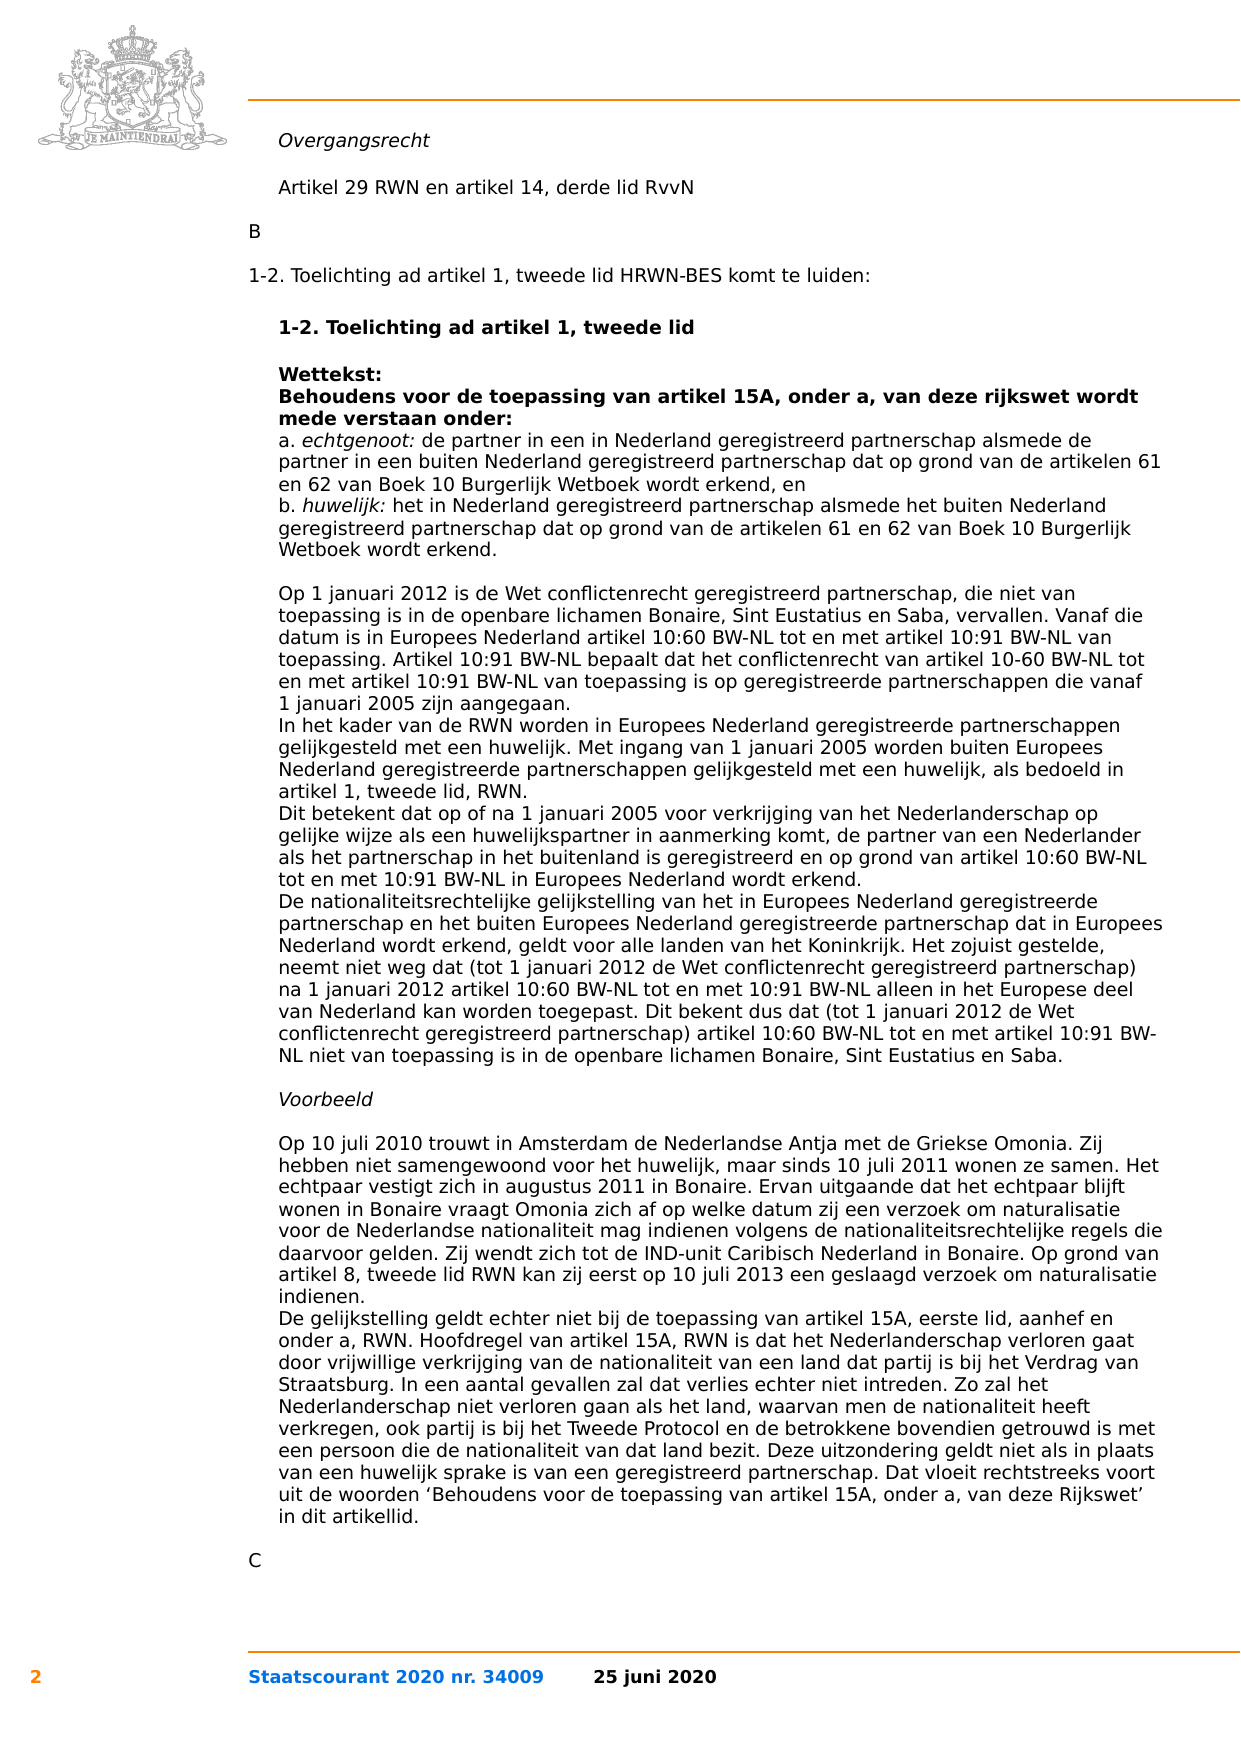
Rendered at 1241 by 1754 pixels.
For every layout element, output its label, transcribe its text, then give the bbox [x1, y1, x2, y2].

text Op 1 januari 2012 is de Wet conflictenrecht geregistreerd partnerschap, die niet van toepassing is in de openbare lichamen Bonaire, Sint Eustatius en Saba, vervallen. Vanaf die datum is in Europees Nederland artikel 10:60 BW-NL tot en met artikel 10:91 BW-NL van toepassing. Artikel 10:91 BW-NL bepaalt dat het conflictenrecht van artikel 10-60 BW-NL tot en met artikel 10:91 BW-NL van toepassing is op geregistreerde partnerschappen die vanaf 1 januari 2005 zijn aangegaan. [278, 583, 1163, 715]
text Wettekst: [278, 363, 1163, 386]
subtitle Voorbeeld [278, 1089, 1163, 1111]
subtitle 1-2. Toelichting ad artikel 1, tweede lid [278, 317, 1163, 338]
text Op 10 juli 2010 trouwt in Amsterdam de Nederlandse Antja met de Griekse Omonia. Zij hebben niet samengewoond voor het huwelijk, maar sinds 10 juli 2011 wonen ze samen. Het echtpaar vestigt zich in augustus 2011 in Bonaire. Ervan uitgaande dat het echtpaar blijft wonen in Bonaire vraagt Omonia zich af op welke datum zij een verzoek om naturalisatie voor de Nederlandse nationaliteit mag indienen volgens de nationaliteitsrechtelijke regels die daarvoor gelden. Zij wendt zich tot de IND-unit Caribisch Nederland in Bonaire. Op grond van artikel 8, tweede lid RWN kan zij eerst op 10 juli 2013 een geslaagd verzoek om naturalisatie indienen. [278, 1132, 1163, 1308]
text 1-2. Toelichting ad artikel 1, tweede lid HRWN-BES komt te luiden: [248, 264, 1163, 287]
text Dit betekent dat op of na 1 januari 2005 voor verkrijging van het Nederlanderschap op gelijke wijze als een huwelijkspartner in aanmerking komt, de partner van een Nederlander als het partnerschap in het buitenland is geregistreerd en op grond van artikel 10:60 BW-NL tot en met 10:91 BW-NL in Europees Nederland wordt erkend. [278, 803, 1163, 891]
text b. huwelijk: het in Nederland geregistreerd partnerschap alsmede het buiten Nederland geregistreerd partnerschap dat op grond van de artikelen 61 en 62 van Boek 10 Burgerlijk Wetboek wordt erkend. [278, 495, 1163, 561]
text In het kader van de RWN worden in Europees Nederland geregistreerde partnerschappen gelijkgesteld met een huwelijk. Met ingang van 1 januari 2005 worden buiten Europees Nederland geregistreerde partnerschappen gelijkgesteld met een huwelijk, als bedoeld in artikel 1, tweede lid, RWN. [278, 715, 1163, 803]
text De gelijkstelling geldt echter niet bij de toepassing van artikel 15A, eerste lid, aanhef en onder a, RWN. Hoofdregel van artikel 15A, RWN is dat het Nederlanderschap verloren gaat door vrijwillige verkrijging van de nationaliteit van een land dat partij is bij het Verdrag van Straatsburg. In een aantal gevallen zal dat verlies echter niet intreden. Zo zal het Nederlanderschap niet verloren gaan als het land, waarvan men de nationaliteit heeft verkregen, ook partij is bij het Tweede Protocol en de betrokkene bovendien getrouwd is met een persoon die de nationaliteit van dat land bezit. Deze uitzondering geldt niet als in plaats van een huwelijk sprake is van een geregistreerd partnerschap. Dat vloeit rechtstreeks voort uit de woorden ‘Behoudens voor de toepassing van artikel 15A, onder a, van deze Rijkswet’ in dit artikellid. [278, 1308, 1163, 1528]
picture [38, 25, 227, 150]
text B [248, 221, 1163, 243]
text Artikel 29 RWN en artikel 14, derde lid RvvN [278, 177, 1163, 199]
text De nationaliteitsrechtelijke gelijkstelling van het in Europees Nederland geregistreerde partnerschap en het buiten Europees Nederland geregistreerde partnerschap dat in Europees Nederland wordt erkend, geldt voor alle landen van het Koninkrijk. Het zojuist gestelde, neemt niet weg dat (tot 1 januari 2012 de Wet conflictenrecht geregistreerd partnerschap) na 1 januari 2012 artikel 10:60 BW-NL tot en met 10:91 BW-NL alleen in het Europese deel van Nederland kan worden toegepast. Dit bekent dus dat (tot 1 januari 2012 de Wet conflictenrecht geregistreerd partnerschap) artikel 10:60 BW-NL tot en met artikel 10:91 BW-NL niet van toepassing is in de openbare lichamen Bonaire, Sint Eustatius en Saba. [278, 891, 1163, 1067]
text Behoudens voor de toepassing van artikel 15A, onder a, van deze rijkswet wordt mede verstaan onder: [278, 386, 1163, 429]
text a. echtgenoot: de partner in een in Nederland geregistreerd partnerschap alsmede de partner in een buiten Nederland geregistreerd partnerschap dat op grond van de artikelen 61 en 62 van Boek 10 Burgerlijk Wetboek wordt erkend, en [278, 429, 1163, 495]
subtitle Overgangsrecht [278, 130, 1163, 152]
text C [248, 1550, 1163, 1572]
